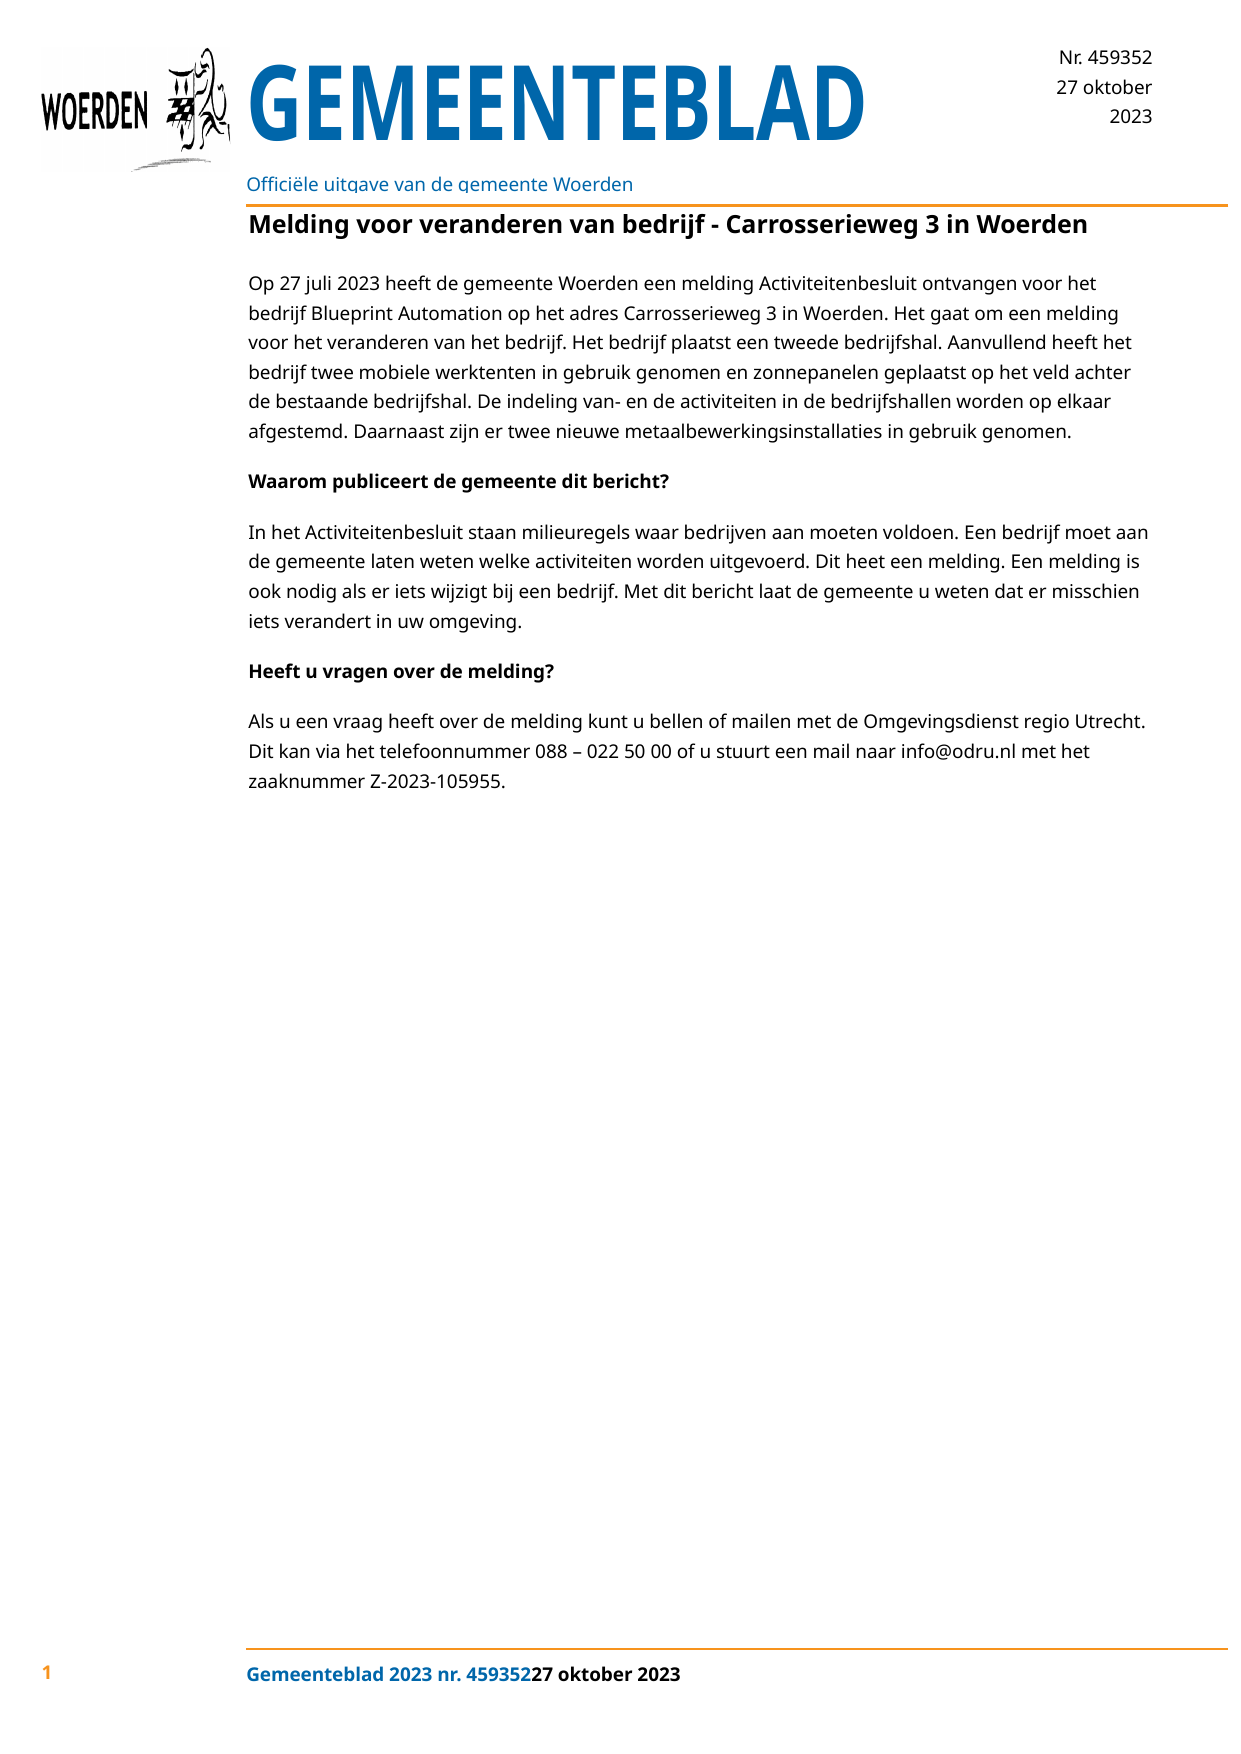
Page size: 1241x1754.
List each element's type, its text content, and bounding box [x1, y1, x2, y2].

picture [41, 47, 231, 172]
text Waarom publiceert de gemeente dit bericht? [248, 469, 1152, 494]
text In het Activiteitenbesluit staan milieuregels waar bedrijven aan moeten voldoen. Een bedrijf moet aan de gemeente laten weten welke activiteiten worden uitgevoerd. Dit heet een melding. Een melding is ook nodig als er iets wijzigt bij een bedrijf. Met dit bericht laat de gemeente u weten dat er misschien iets verandert in uw omgeving. [248, 519, 1152, 633]
text Melding voor veranderen van bedrijf - Carrosserieweg 3 in Woerden [248, 207, 1152, 241]
text Op 27 juli 2023 heeft de gemeente Woerden een melding Activiteitenbesluit ontvangen voor het bedrijf Blueprint Automation op het adres Carrosserieweg 3 in Woerden. Het gaat om een melding voor het veranderen van het bedrijf. Het bedrijf plaatst een tweede bedrijfshal. Aanvullend heeft het bedrijf twee mobiele werktenten in gebruik genomen en zonnepanelen geplaatst op het veld achter de bestaande bedrijfshal. De indeling van- en de activiteiten in de bedrijfshallen worden op elkaar afgestemd. Daarnaast zijn er twee nieuwe metaalbewerkingsinstallaties in gebruik genomen. [248, 270, 1152, 444]
text Als u een vraag heeft over de melding kunt u bellen of mailen met de Omgevingsdienst regio Utrecht. Dit kan via het telefoonnummer 088 – 022 50 00 of u stuurt een mail naar info@odru.nl met het zaaknummer Z-2023-105955. [248, 709, 1152, 793]
text Heeft u vragen over de melding? [248, 658, 1152, 684]
